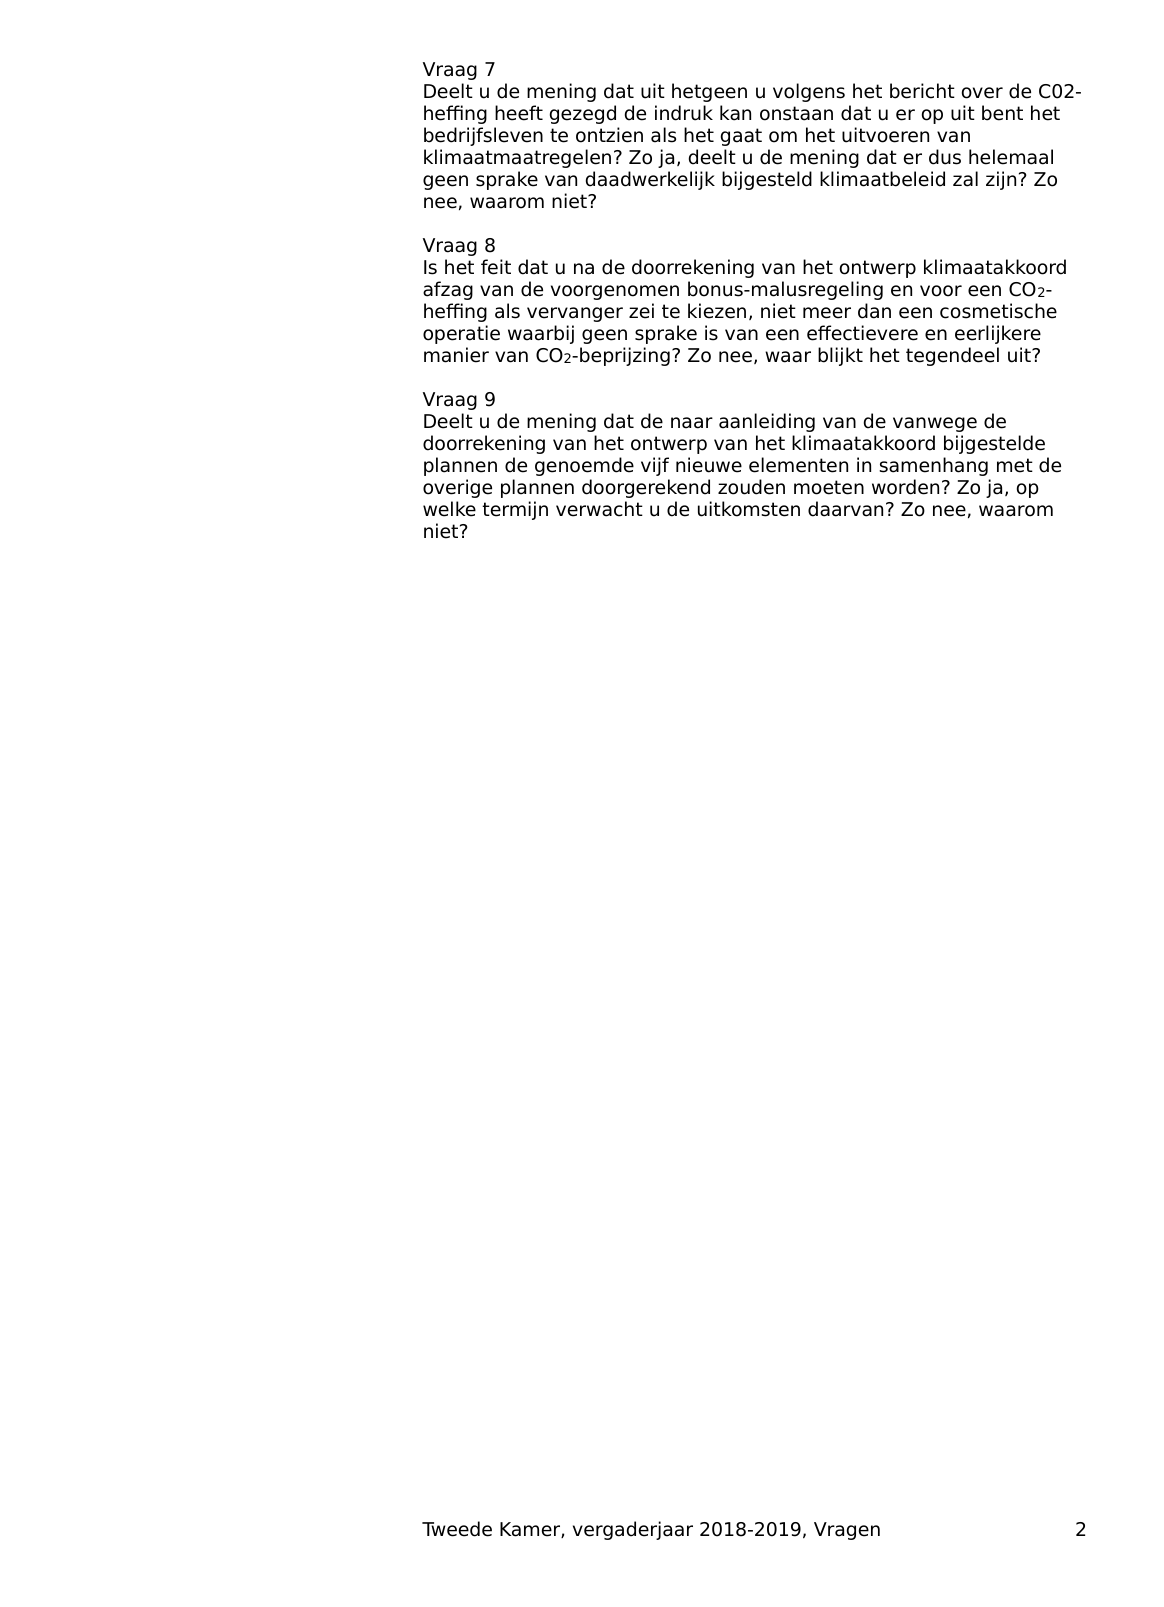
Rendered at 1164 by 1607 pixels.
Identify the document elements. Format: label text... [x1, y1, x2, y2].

text Is het feit dat u na de doorrekening van het ontwerp klimaatakkoord afzag van de voorgenomen bonus-malusregeling en voor een CO2-heffing als vervanger zei te kiezen, niet meer dan een cosmetische operatie waarbij geen sprake is van een effectievere en eerlijkere manier van CO2-beprijzing? Zo nee, waar blijkt het tegendeel uit? [422, 257, 1087, 367]
text Deelt u de mening dat de naar aanleiding van de vanwege de doorrekening van het ontwerp van het klimaatakkoord bijgestelde plannen de genoemde vijf nieuwe elementen in samenhang met de overige plannen doorgerekend zouden moeten worden? Zo ja, op welke termijn verwacht u de uitkomsten daarvan? Zo nee, waarom niet? [422, 411, 1087, 543]
text Vraag 7 [422, 59, 1087, 81]
text Vraag 9 [422, 389, 1087, 411]
text Deelt u de mening dat uit hetgeen u volgens het bericht over de C02-heffing heeft gezegd de indruk kan onstaan dat u er op uit bent het bedrijfsleven te ontzien als het gaat om het uitvoeren van klimaatmaatregelen? Zo ja, deelt u de mening dat er dus helemaal geen sprake van daadwerkelijk bijgesteld klimaatbeleid zal zijn? Zo nee, waarom niet? [422, 81, 1087, 213]
text Vraag 8 [422, 235, 1087, 257]
